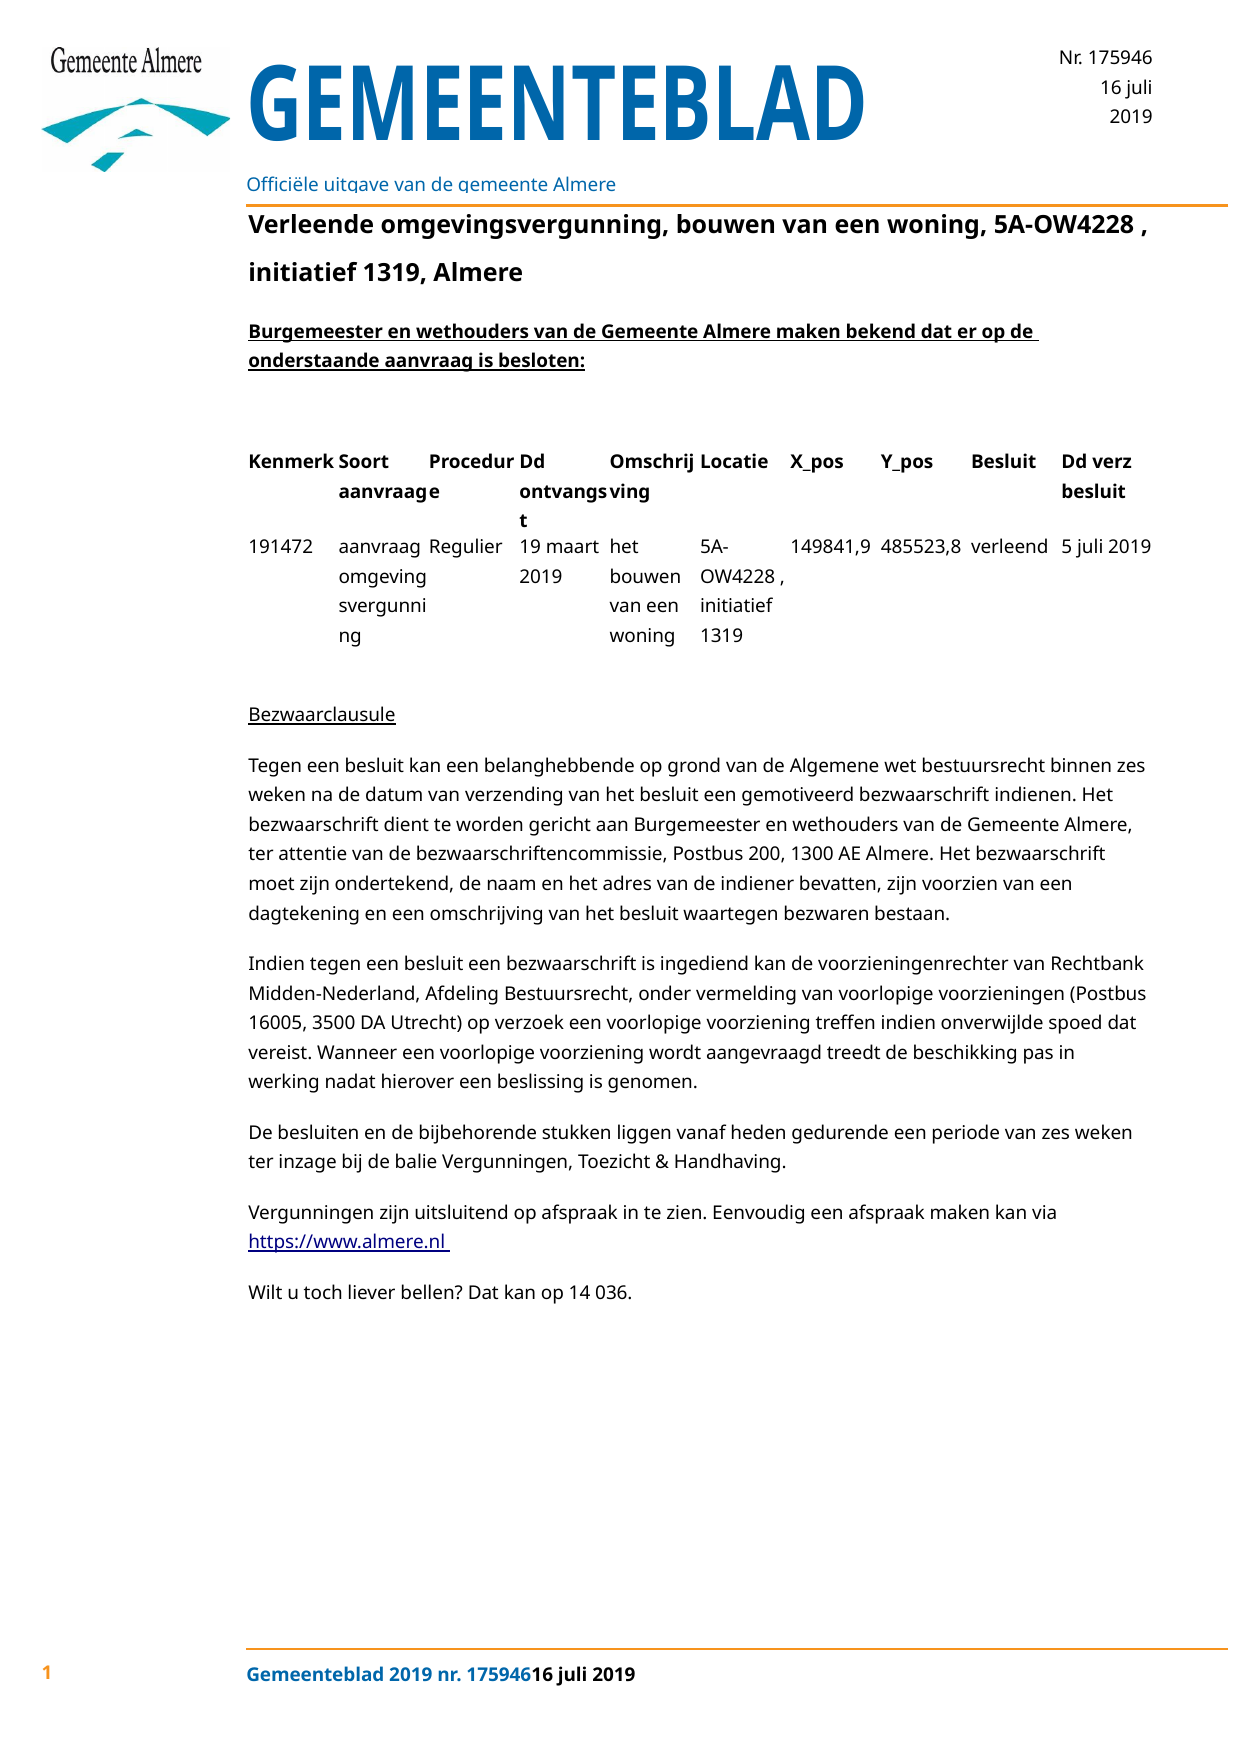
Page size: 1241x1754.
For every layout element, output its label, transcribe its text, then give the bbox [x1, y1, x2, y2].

table_header Kenmerk [248, 449, 338, 533]
text Burgemeester en wethouders van de Gemeente Almere maken bekend dat er op de onderstaande aanvraag is besloten: [248, 318, 1152, 373]
text Verleende omgevingsvergunning, bouwen van een woning, 5A-OW4228 , initiatief 1319, Almere [248, 207, 1152, 288]
table_cell aanvraag omgevingsvergunning [338, 533, 429, 648]
text Wilt u toch liever bellen? Dat kan op 14 036. [248, 1279, 1152, 1305]
text Bezwaarclausule [248, 701, 1152, 727]
text Tegen een besluit kan een belanghebbende op grond van de Algemene wet bestuursrecht binnen zes weken na de datum van verzending van het besluit een gemotiveerd bezwaarschrift indienen. Het bezwaarschrift dient te worden gericht aan Burgemeester en wethouders van de Gemeente Almere, ter attentie van de bezwaarschriftencommissie, Postbus 200, 1300 AE Almere. Het bezwaarschrift moet zijn ondertekend, de naam en het adres van de indiener bevatten, zijn voorzien van een dagtekening en een omschrijving van het besluit waartegen bezwaren bestaan. [248, 752, 1152, 926]
table_header Dd ontvangst [519, 449, 609, 533]
table_cell 19 maart 2019 [519, 533, 609, 648]
table_header X_pos [790, 449, 881, 533]
table_cell 5 juli 2019 [1061, 533, 1152, 648]
table_cell 485523,8 [881, 533, 971, 648]
table_cell 149841,9 [790, 533, 881, 648]
table_cell verleend [971, 533, 1061, 648]
table_cell 191472 [248, 533, 338, 648]
table_header Besluit [971, 449, 1061, 533]
table_cell 5A-OW4228 , initiatief 1319 [700, 533, 790, 648]
text De besluiten en de bijbehorende stukken liggen vanaf heden gedurende een periode van zes weken ter inzage bij de balie Vergunningen, Toezicht & Handhaving. [248, 1119, 1152, 1174]
table_header Soort aanvraag [338, 449, 429, 533]
table_cell Regulier [429, 533, 519, 648]
table_header Y_pos [881, 449, 971, 533]
text Indien tegen een besluit een bezwaarschrift is ingediend kan de voorzieningenrechter van Rechtbank Midden-Nederland, Afdeling Bestuursrecht, onder vermelding van voorlopige voorzieningen (Postbus 16005, 3500 DA Utrecht) op verzoek een voorlopige voorziening treffen indien onverwijlde spoed dat vereist. Wanneer een voorlopige voorziening wordt aangevraagd treedt de beschikking pas in werking nadat hierover een beslissing is genomen. [248, 950, 1152, 1094]
table_cell het bouwen van een woning [609, 533, 700, 648]
table_header Omschrijving [609, 449, 700, 533]
picture [41, 47, 231, 172]
table_header Procedure [429, 449, 519, 533]
text Vergunningen zijn uitsluitend op afspraak in te zien. Eenvoudig een afspraak maken kan via https://www.almere.nl [248, 1199, 1152, 1254]
table_header Locatie [700, 449, 790, 533]
table_header Dd verz besluit [1061, 449, 1152, 533]
